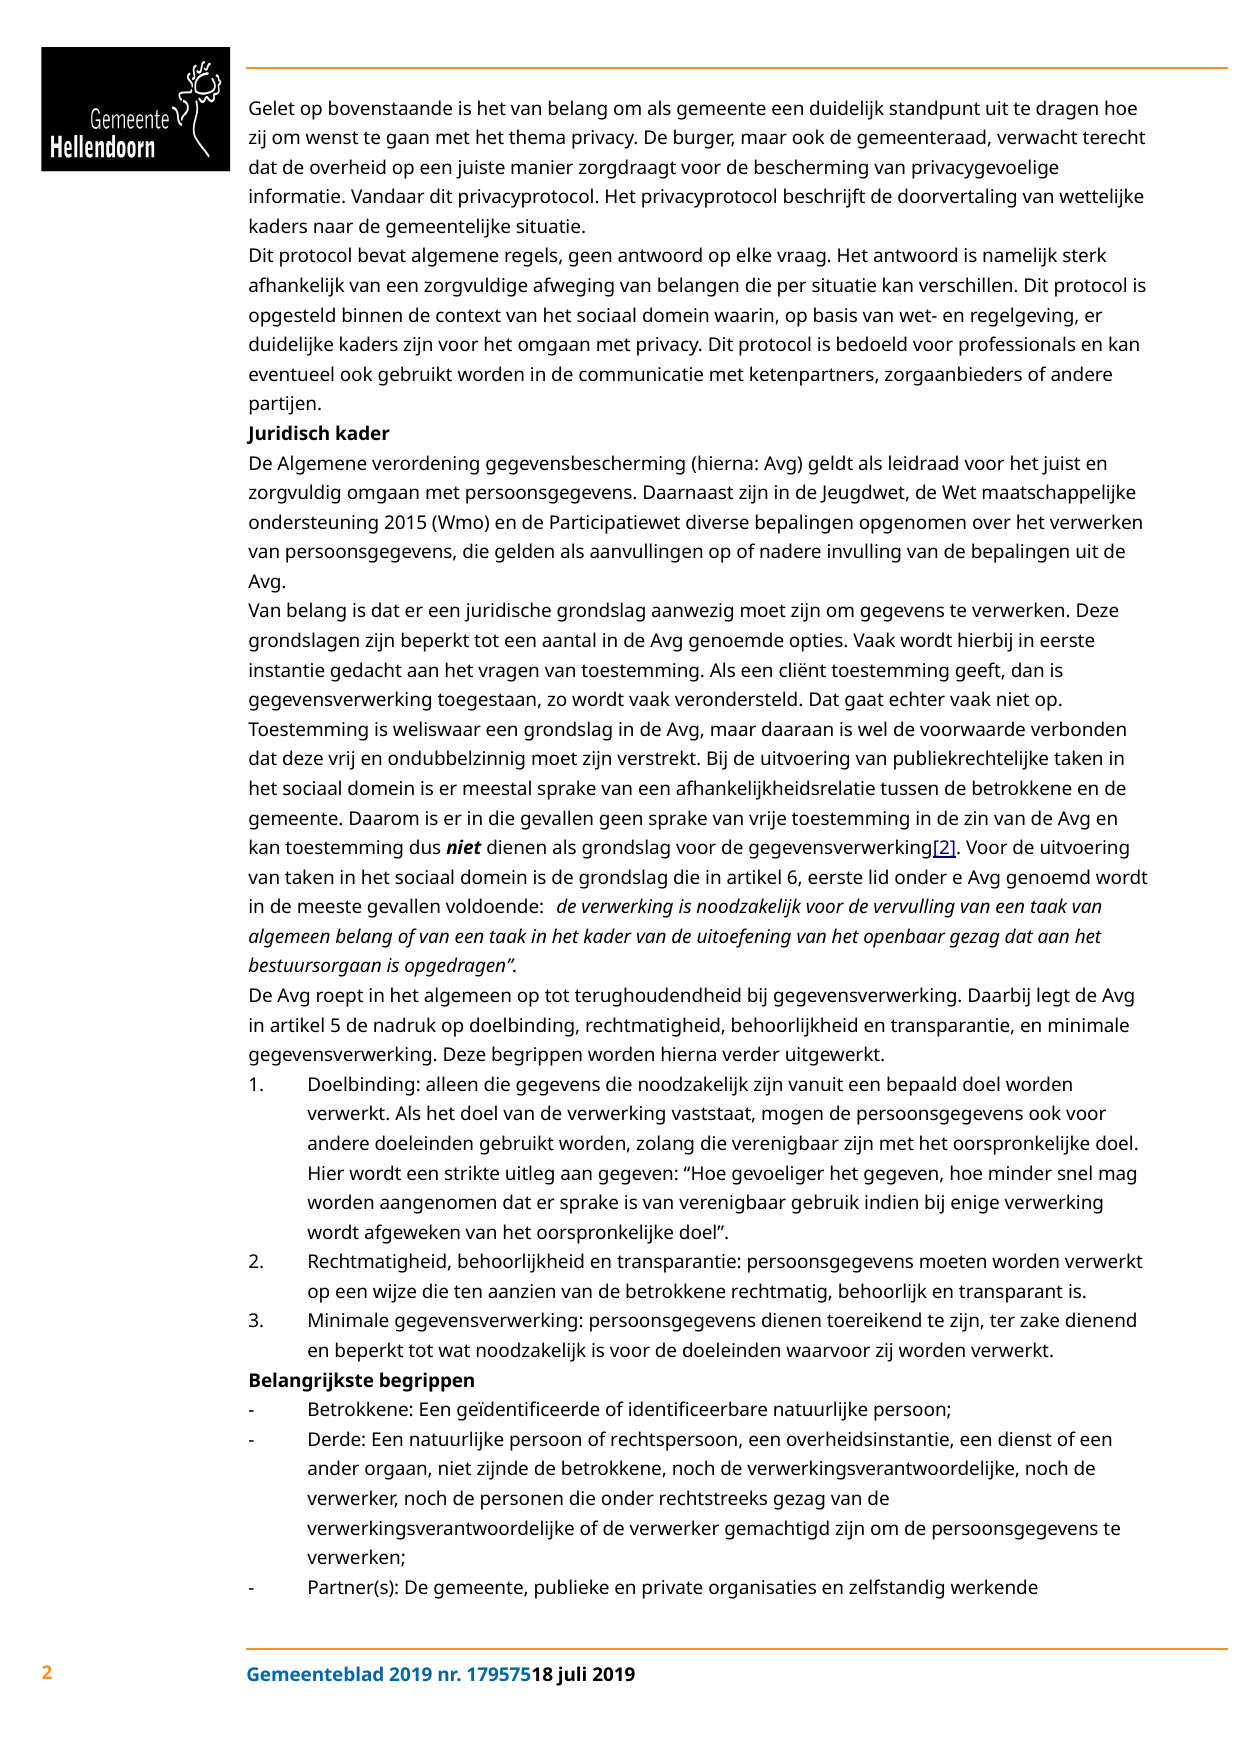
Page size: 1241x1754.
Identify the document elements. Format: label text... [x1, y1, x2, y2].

text Juridisch kader [248, 420, 1152, 446]
list Rechtmatigheid, behoorlijkheid en transparantie: persoonsgegevens moeten worden verwerkt op een wijze die ten aanzien van de betrokkene rechtmatig, behoorlijk en transparant is. [248, 1248, 1152, 1304]
text Van belang is dat er een juridische grondslag aanwezig moet zijn om gegevens te verwerken. Deze grondslagen zijn beperkt tot een aantal in de Avg genoemde opties. Vaak wordt hierbij in eerste instantie gedacht aan het vragen van toestemming. Als een cliënt toestemming geeft, dan is gegevensverwerking toegestaan, zo wordt vaak verondersteld. Dat gaat echter vaak niet op. Toestemming is weliswaar een grondslag in de Avg, maar daaraan is wel de voorwaarde verbonden dat deze vrij en ondubbelzinnig moet zijn verstrekt. Bij de uitvoering van publiekrechtelijke taken in het sociaal domein is er meestal sprake van een afhankelijkheidsrelatie tussen de betrokkene en de gemeente. Daarom is er in die gevallen geen sprake van vrije toestemming in de zin van de Avg en kan toestemming dus niet dienen als grondslag voor de gegevensverwerking[2]. Voor de uitvoering van taken in het sociaal domein is de grondslag die in artikel 6, eerste lid onder e Avg genoemd wordt in de meeste gevallen voldoende: de verwerking is noodzakelijk voor de vervulling van een taak van algemeen belang of van een taak in het kader van de uitoefening van het openbaar gezag dat aan het bestuursorgaan is opgedragen”. [248, 598, 1152, 978]
list Partner(s): De gemeente, publieke en private organisaties en zelfstandig werkende [248, 1574, 1152, 1600]
text De Algemene verordening gegevensbescherming (hierna: Avg) geldt als leidraad voor het juist en zorgvuldig omgaan met persoonsgegevens. Daarnaast zijn in de Jeugdwet, de Wet maatschappelijke ondersteuning 2015 (Wmo) en de Participatiewet diverse bepalingen opgenomen over het verwerken van persoonsgegevens, die gelden als aanvullingen op of nadere invulling van de bepalingen uit de Avg. [248, 450, 1152, 594]
text Gelet op bovenstaande is het van belang om als gemeente een duidelijk standpunt uit te dragen hoe zij om wenst te gaan met het thema privacy. De burger, maar ook de gemeenteraad, verwacht terecht dat de overheid op een juiste manier zorgdraagt voor de bescherming van privacygevoelige informatie. Vandaar dit privacyprotocol. Het privacyprotocol beschrijft de doorvertaling van wettelijke kaders naar de gemeentelijke situatie. [248, 95, 1152, 239]
list Minimale gegevensverwerking: persoonsgegevens dienen toereikend te zijn, ter zake dienend en beperkt tot wat noodzakelijk is voor de doeleinden waarvoor zij worden verwerkt. [248, 1308, 1152, 1363]
picture [41, 47, 231, 172]
list Derde: Een natuurlijke persoon of rechtspersoon, een overheidsinstantie, een dienst of een ander orgaan, niet zijnde de betrokkene, noch de verwerkingsverantwoordelijke, noch de verwerker, noch de personen die onder rechtstreeks gezag van de verwerkingsverantwoordelijke of de verwerker gemachtigd zijn om de persoonsgegevens te verwerken; [248, 1426, 1152, 1570]
list Doelbinding: alleen die gegevens die noodzakelijk zijn vanuit een bepaald doel worden verwerkt. Als het doel van de verwerking vaststaat, mogen de persoonsgegevens ook voor andere doeleinden gebruikt worden, zolang die verenigbaar zijn met het oorspronkelijke doel. Hier wordt een strikte uitleg aan gegeven: “Hoe gevoeliger het gegeven, hoe minder snel mag worden aangenomen dat er sprake is van verenigbaar gebruik indien bij enige verwerking wordt afgeweken van het oorspronkelijke doel”. [248, 1071, 1152, 1245]
text Dit protocol bevat algemene regels, geen antwoord op elke vraag. Het antwoord is namelijk sterk afhankelijk van een zorgvuldige afweging van belangen die per situatie kan verschillen. Dit protocol is opgesteld binnen de context van het sociaal domein waarin, op basis van wet- en regelgeving, er duidelijke kaders zijn voor het omgaan met privacy. Dit protocol is bedoeld voor professionals en kan eventueel ook gebruikt worden in de communicatie met ketenpartners, zorgaanbieders of andere partijen. [248, 243, 1152, 416]
text Belangrijkste begrippen [248, 1367, 1152, 1393]
text De Avg roept in het algemeen op tot terughoudendheid bij gegevensverwerking. Daarbij legt de Avg in artikel 5 de nadruk op doelbinding, rechtmatigheid, behoorlijkheid en transparantie, en minimale gegevensverwerking. Deze begrippen worden hierna verder uitgewerkt. [248, 982, 1152, 1067]
list Betrokkene: Een geïdentificeerde of identificeerbare natuurlijke persoon; [248, 1396, 1152, 1422]
